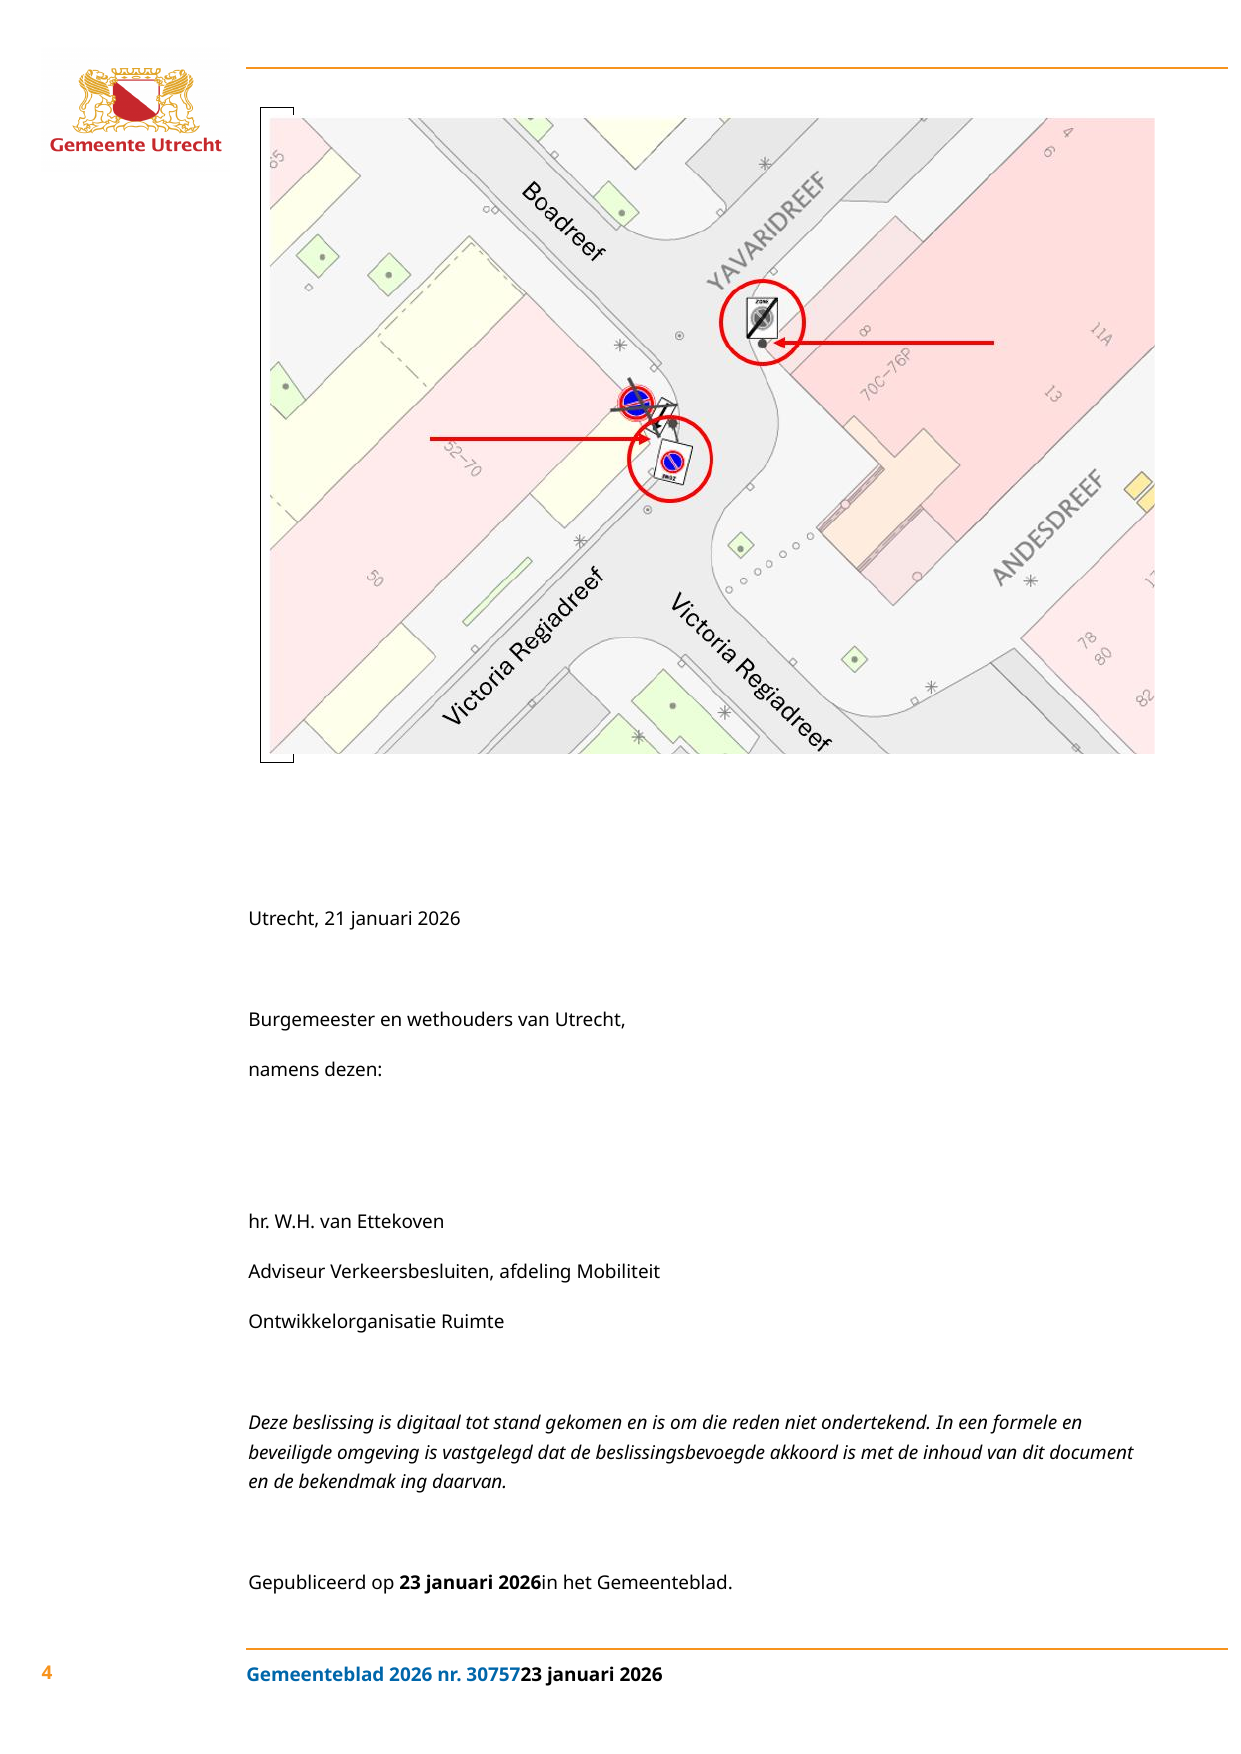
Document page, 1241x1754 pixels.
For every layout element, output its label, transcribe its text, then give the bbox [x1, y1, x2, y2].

text Gepubliceerd op 23 januari 2026in het Gemeenteblad. [248, 1569, 1152, 1595]
text hr. W.H. van Ettekoven [248, 1208, 1152, 1234]
text Deze beslissing is digitaal tot stand gekomen en is om die reden niet ondertekend. In een formele en beveiligde omgeving is vastgelegd dat de beslissingsbevoegde akkoord is met de inhoud van dit document en de bekendmak ing daarvan. [248, 1409, 1152, 1494]
picture [268, 115, 1155, 754]
text Ontwikkelorganisatie Ruimte [248, 1309, 1152, 1334]
picture [41, 47, 231, 172]
text Utrecht, 21 januari 2026 [248, 905, 1152, 931]
text Burgemeester en wethouders van Utrecht, [248, 1006, 1152, 1032]
text namens dezen: [248, 1057, 1152, 1082]
text Adviseur Verkeersbesluiten, afdeling Mobiliteit [248, 1258, 1152, 1284]
